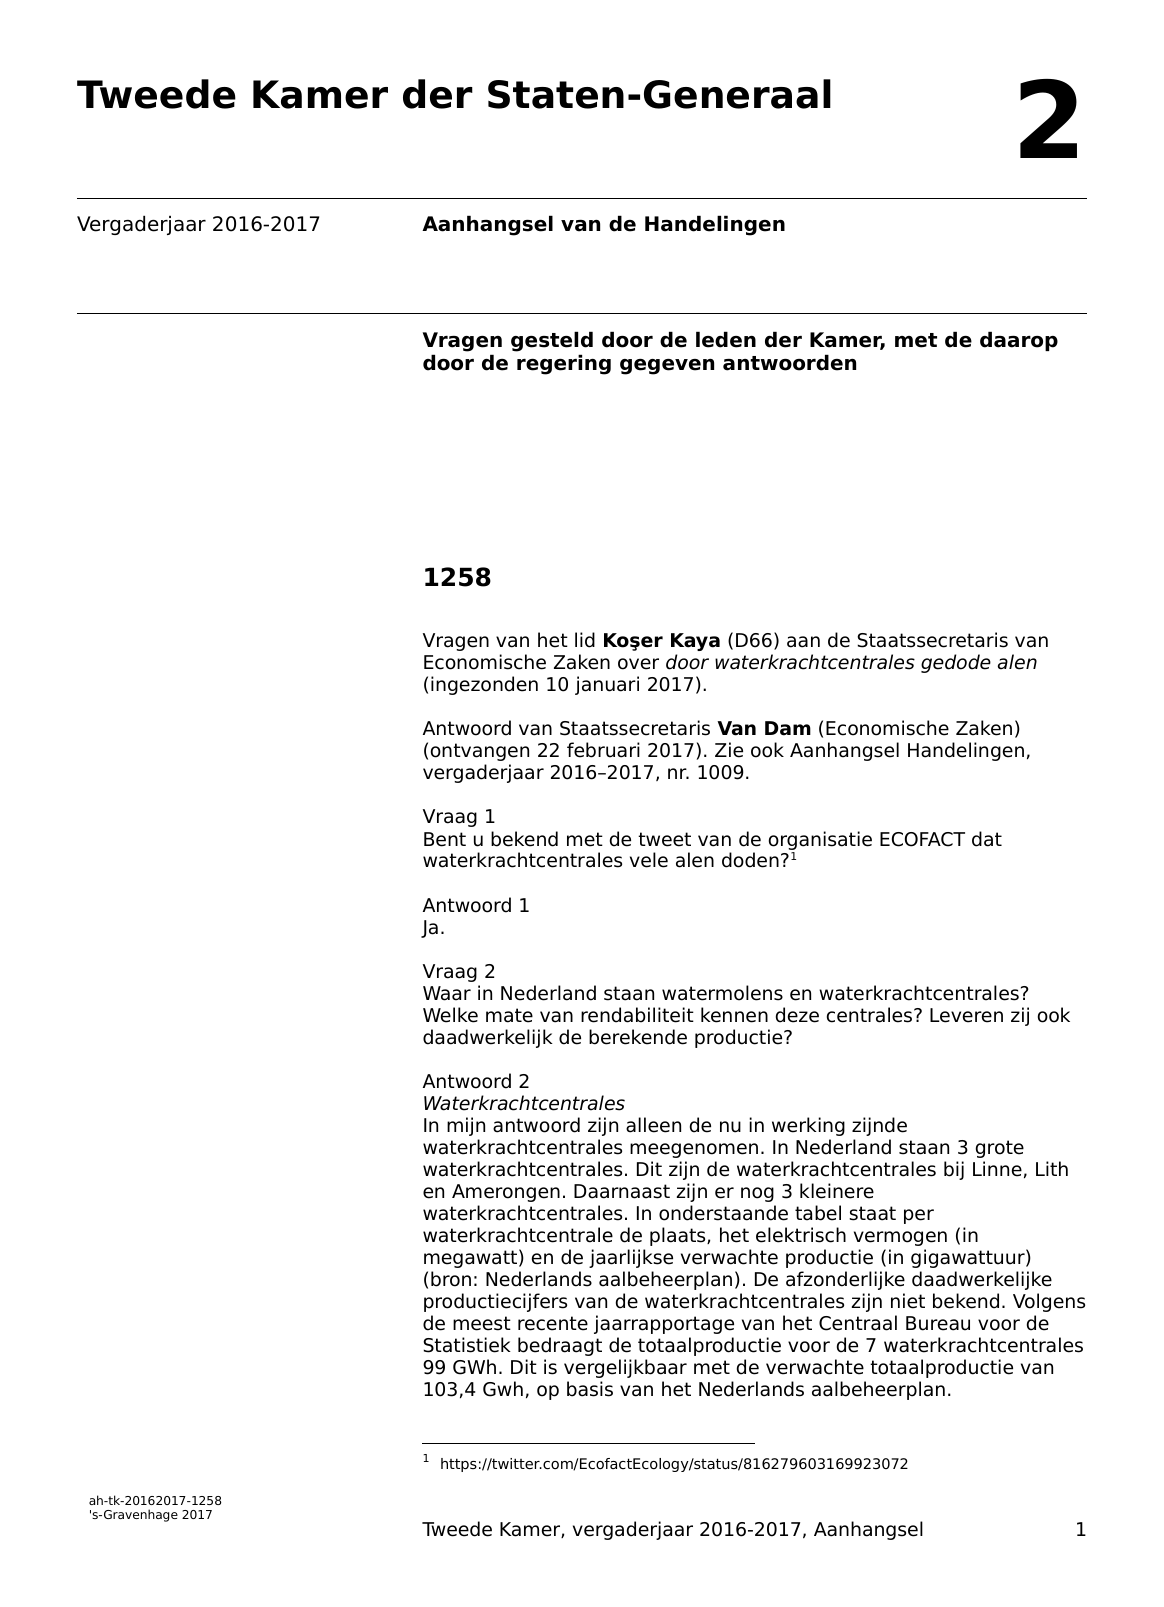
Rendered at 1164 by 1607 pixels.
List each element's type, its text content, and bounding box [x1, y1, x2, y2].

text Bent u bekend met de tweet van de organisatie ECOFACT dat waterkrachtcentrales vele alen doden? [422, 828, 1087, 872]
table_header Tweede Kamer der Staten-Generaal [77, 59, 886, 198]
text Ja. [422, 917, 1087, 938]
table_cell Aanhangsel van de Handelingen [422, 199, 1087, 313]
text 1258 [422, 563, 1087, 592]
text 's-Gravenhage 2017 [88, 1508, 323, 1522]
text Waar in Nederland staan watermolens en waterkrachtcentrales? Welke mate van rendabiliteit kennen deze centrales? Leveren zij ook daadwerkelijk de berekende productie? [422, 983, 1087, 1049]
text Vraag 1 [422, 806, 1087, 828]
text Antwoord van Staatssecretaris Van Dam (Economische Zaken) (ontvangen 22 februari 2017). Zie ook Aanhangsel Handelingen, vergaderjaar 2016–2017, nr. 1009. [422, 718, 1087, 784]
text Vraag 2 [422, 961, 1087, 983]
text https://twitter.com/EcofactEcology/status/816279603169923072 [422, 1452, 1087, 1474]
text Antwoord 2 [422, 1071, 1087, 1093]
table_cell Vergaderjaar 2016-2017 [77, 199, 422, 313]
text Waterkrachtcentrales [422, 1093, 1087, 1115]
text ah-tk-20162017-1258 [88, 1494, 323, 1508]
table_header 2 [886, 59, 1087, 198]
text In mijn antwoord zijn alleen de nu in werking zijnde waterkrachtcentrales meegenomen. In Nederland staan 3 grote waterkrachtcentrales. Dit zijn de waterkrachtcentrales bij Linne, Lith en Amerongen. Daarnaast zijn er nog 3 kleinere waterkrachtcentrales. In onderstaande tabel staat per waterkrachtcentrale de plaats, het elektrisch vermogen (in megawatt) en de jaarlijkse verwachte productie (in gigawattuur) (bron: Nederlands aalbeheerplan). De afzonderlijke daadwerkelijke productiecijfers van de waterkrachtcentrales zijn niet bekend. Volgens de meest recente jaarrapportage van het Centraal Bureau voor de Statistiek bedraagt de totaalproductie voor de 7 waterkrachtcentrales 99 GWh. Dit is vergelijkbaar met de verwachte totaalproductie van 103,4 Gwh, op basis van het Nederlands aalbeheerplan. [422, 1115, 1087, 1401]
table_cell Vragen gesteld door de leden der Kamer, met de daarop door de regering gegeven antwoorden [422, 314, 1087, 375]
text Vragen van het lid Koşer Kaya (D66) aan de Staatssecretaris van Economische Zaken over door waterkrachtcentrales gedode alen (ingezonden 10 januari 2017). [422, 630, 1087, 696]
table_cell [77, 314, 422, 375]
text Antwoord 1 [422, 894, 1087, 917]
